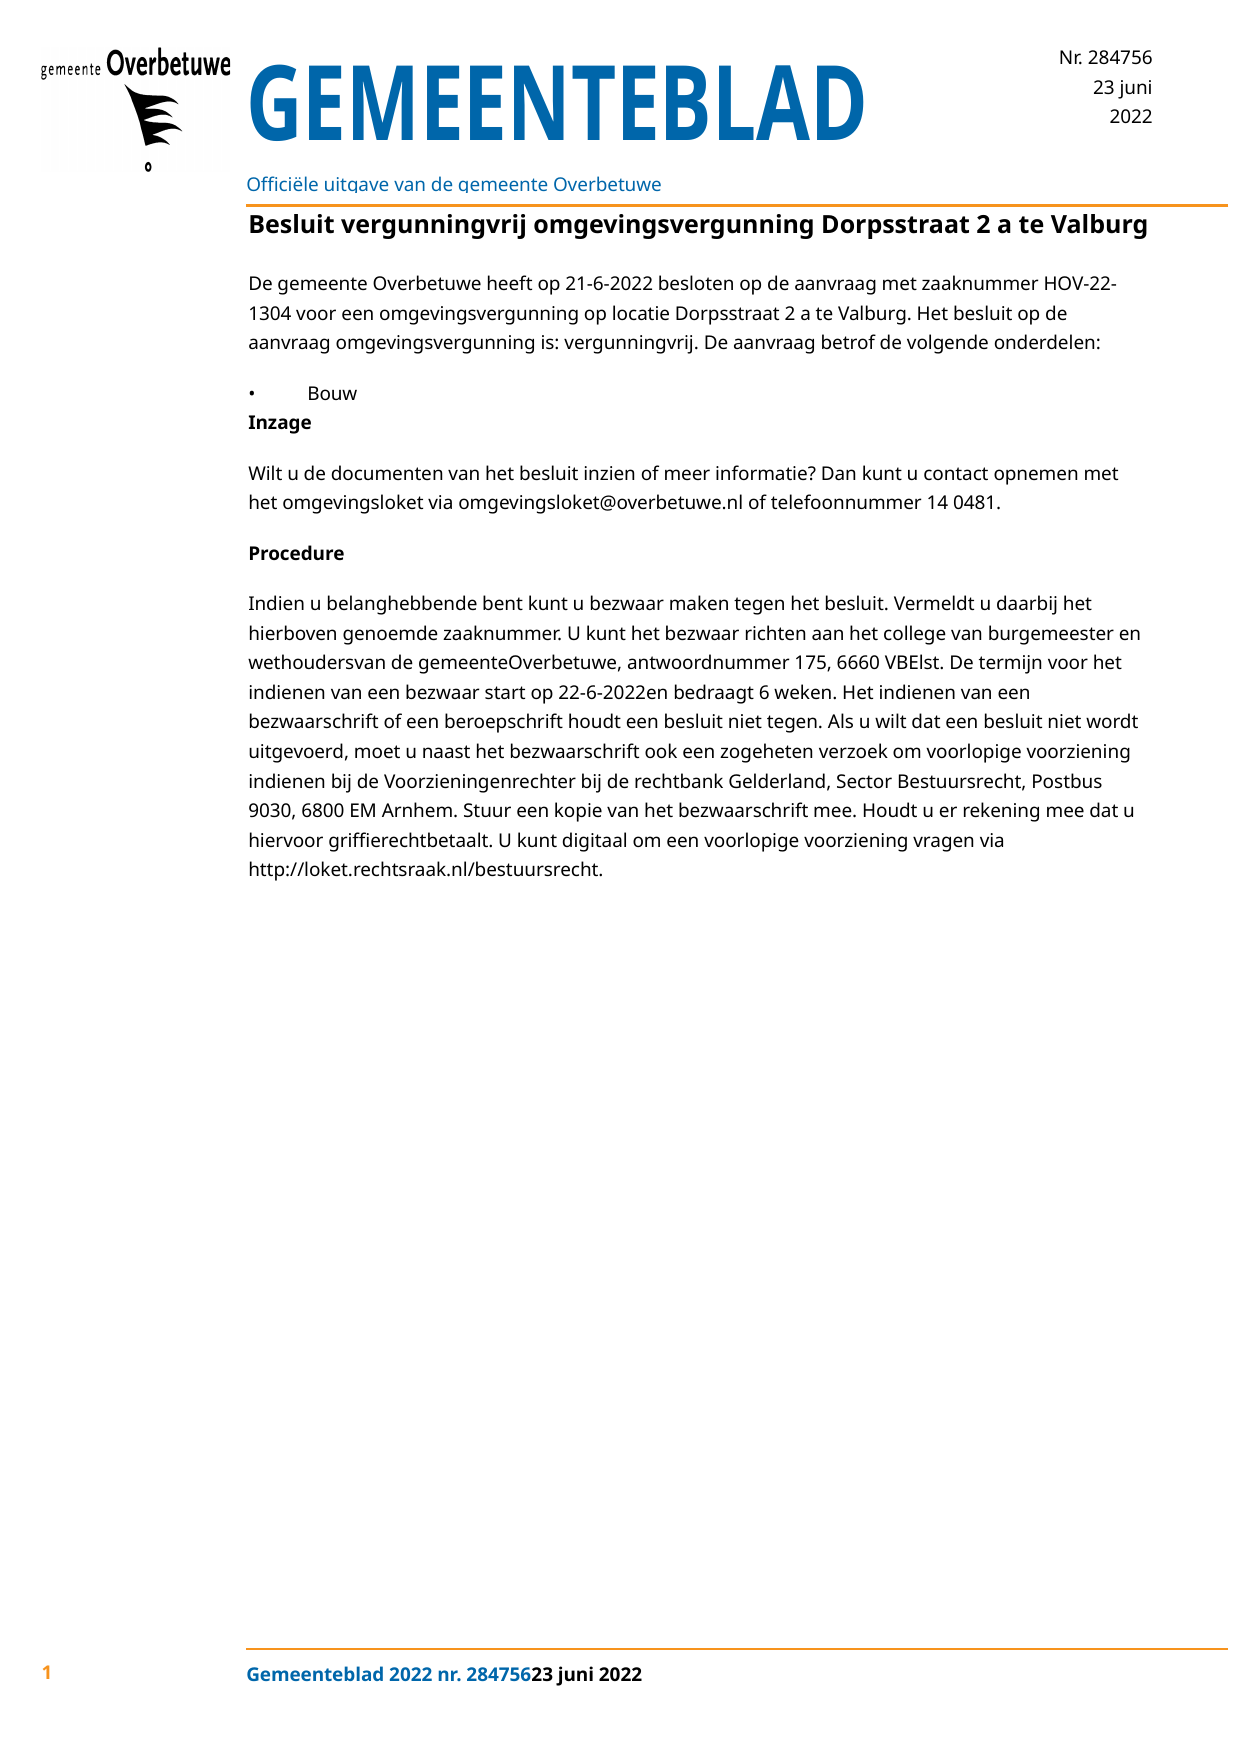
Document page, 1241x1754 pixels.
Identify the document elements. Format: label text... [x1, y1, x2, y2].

text De gemeente Overbetuwe heeft op 21-6-2022 besloten op de aanvraag met zaaknummer HOV-22-1304 voor een omgevingsvergunning op locatie Dorpsstraat 2 a te Valburg. Het besluit op de aanvraag omgevingsvergunning is: vergunningvrij. De aanvraag betrof de volgende onderdelen: [248, 270, 1152, 355]
text Besluit vergunningvrij omgevingsvergunning Dorpsstraat 2 a te Valburg [248, 207, 1152, 241]
text Indien u belanghebbende bent kunt u bezwaar maken tegen het besluit. Vermeldt u daarbij het hierboven genoemde zaaknummer. U kunt het bezwaar richten aan het college van burgemeester en wethoudersvan de gemeenteOverbetuwe, antwoordnummer 175, 6660 VBElst. De termijn voor het indienen van een bezwaar start op 22-6-2022en bedraagt 6 weken. Het indienen van een bezwaarschrift of een beroepschrift houdt een besluit niet tegen. Als u wilt dat een besluit niet wordt uitgevoerd, moet u naast het bezwaarschrift ook een zogeheten verzoek om voorlopige voorziening indienen bij de Voorzieningenrechter bij de rechtbank Gelderland, Sector Bestuursrecht, Postbus 9030, 6800 EM Arnhem. Stuur een kopie van het bezwaarschrift mee. Houdt u er rekening mee dat u hiervoor griffierechtbetaalt. U kunt digitaal om een voorlopige voorziening vragen via http://loket.rechtsraak.nl/bestuursrecht. [248, 590, 1152, 882]
text Inzage [248, 409, 1152, 435]
picture [41, 47, 231, 172]
text Procedure [248, 540, 1152, 566]
text Wilt u de documenten van het besluit inzien of meer informatie? Dan kunt u contact opnemen met het omgevingsloket via omgevingsloket@overbetuwe.nl of telefoonnummer 14 0481. [248, 460, 1152, 515]
list Bouw [248, 380, 1152, 406]
